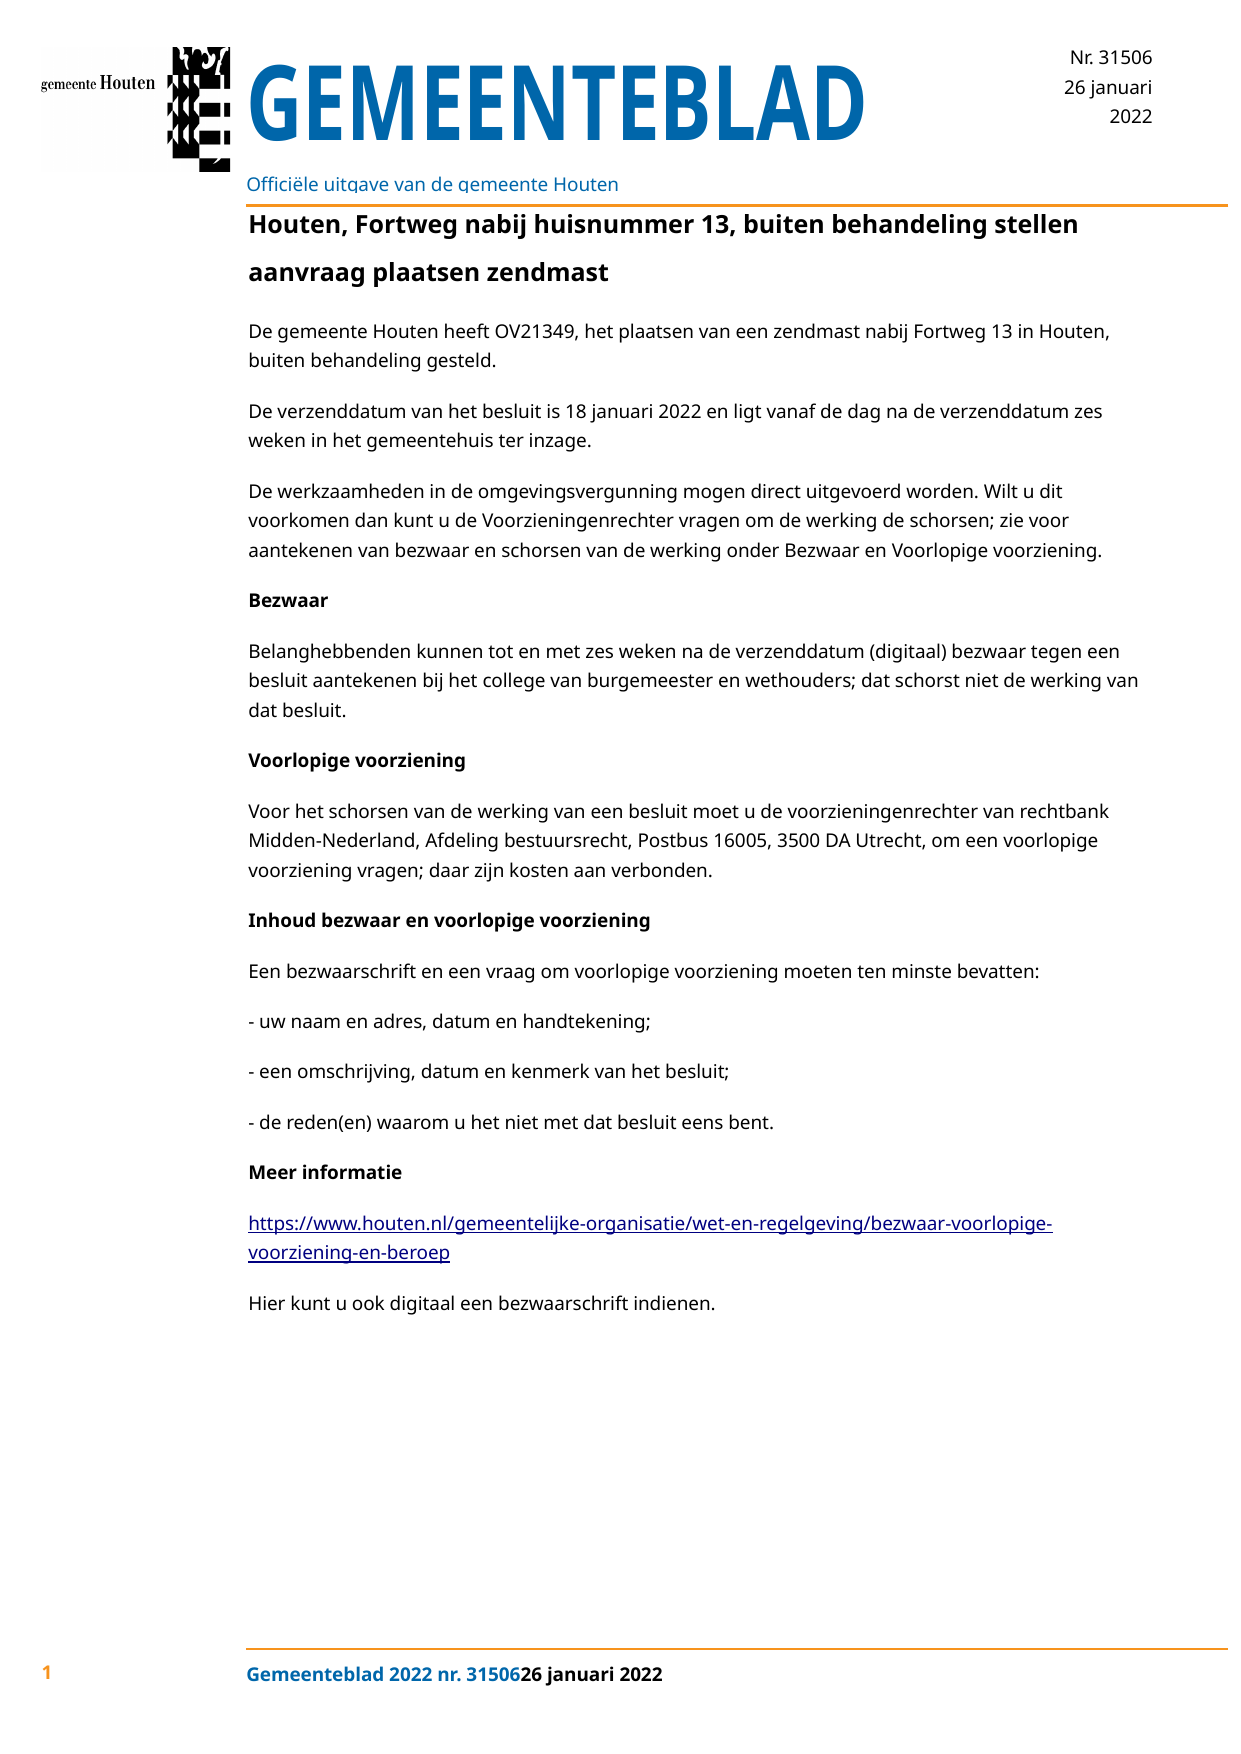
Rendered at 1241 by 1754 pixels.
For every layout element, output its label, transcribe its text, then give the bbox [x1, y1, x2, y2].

text https://www.houten.nl/gemeentelijke-organisatie/wet-en-regelgeving/bezwaar-voorlopige-voorziening-en-beroep [248, 1210, 1152, 1265]
text Een bezwaarschrift en een vraag om voorlopige voorziening moeten ten minste bevatten: [248, 958, 1152, 984]
text Belanghebbenden kunnen tot en met zes weken na de verzenddatum (digitaal) bezwaar tegen een besluit aantekenen bij het college van burgemeester en wethouders; dat schorst niet de werking van dat besluit. [248, 638, 1152, 723]
text Meer informatie [248, 1159, 1152, 1185]
text - een omschrijving, datum en kenmerk van het besluit; [248, 1059, 1152, 1084]
text Bezwaar [248, 587, 1152, 613]
text Inhoud bezwaar en voorlopige voorziening [248, 907, 1152, 933]
text Voor het schorsen van de werking van een besluit moet u de voorzieningenrechter van rechtbank Midden-Nederland, Afdeling bestuursrecht, Postbus 16005, 3500 DA Utrecht, om een voorlopige voorziening vragen; daar zijn kosten aan verbonden. [248, 798, 1152, 883]
text - uw naam en adres, datum en handtekening; [248, 1008, 1152, 1034]
text De gemeente Houten heeft OV21349, het plaatsen van een zendmast nabij Fortweg 13 in Houten, buiten behandeling gesteld. [248, 318, 1152, 373]
text De werkzaamheden in de omgevingsvergunning mogen direct uitgevoerd worden. Wilt u dit voorkomen dan kunt u de Voorzieningenrechter vragen om de werking de schorsen; zie voor aantekenen van bezwaar en schorsen van de werking onder Bezwaar en Voorlopige voorziening. [248, 478, 1152, 563]
text Houten, Fortweg nabij huisnummer 13, buiten behandeling stellen aanvraag plaatsen zendmast [248, 207, 1152, 288]
text - de reden(en) waarom u het niet met dat besluit eens bent. [248, 1109, 1152, 1135]
text Voorlopige voorziening [248, 747, 1152, 773]
text Hier kunt u ook digitaal een bezwaarschrift indienen. [248, 1290, 1152, 1316]
picture [41, 47, 231, 172]
text De verzenddatum van het besluit is 18 januari 2022 en ligt vanaf de dag na de verzenddatum zes weken in het gemeentehuis ter inzage. [248, 398, 1152, 453]
